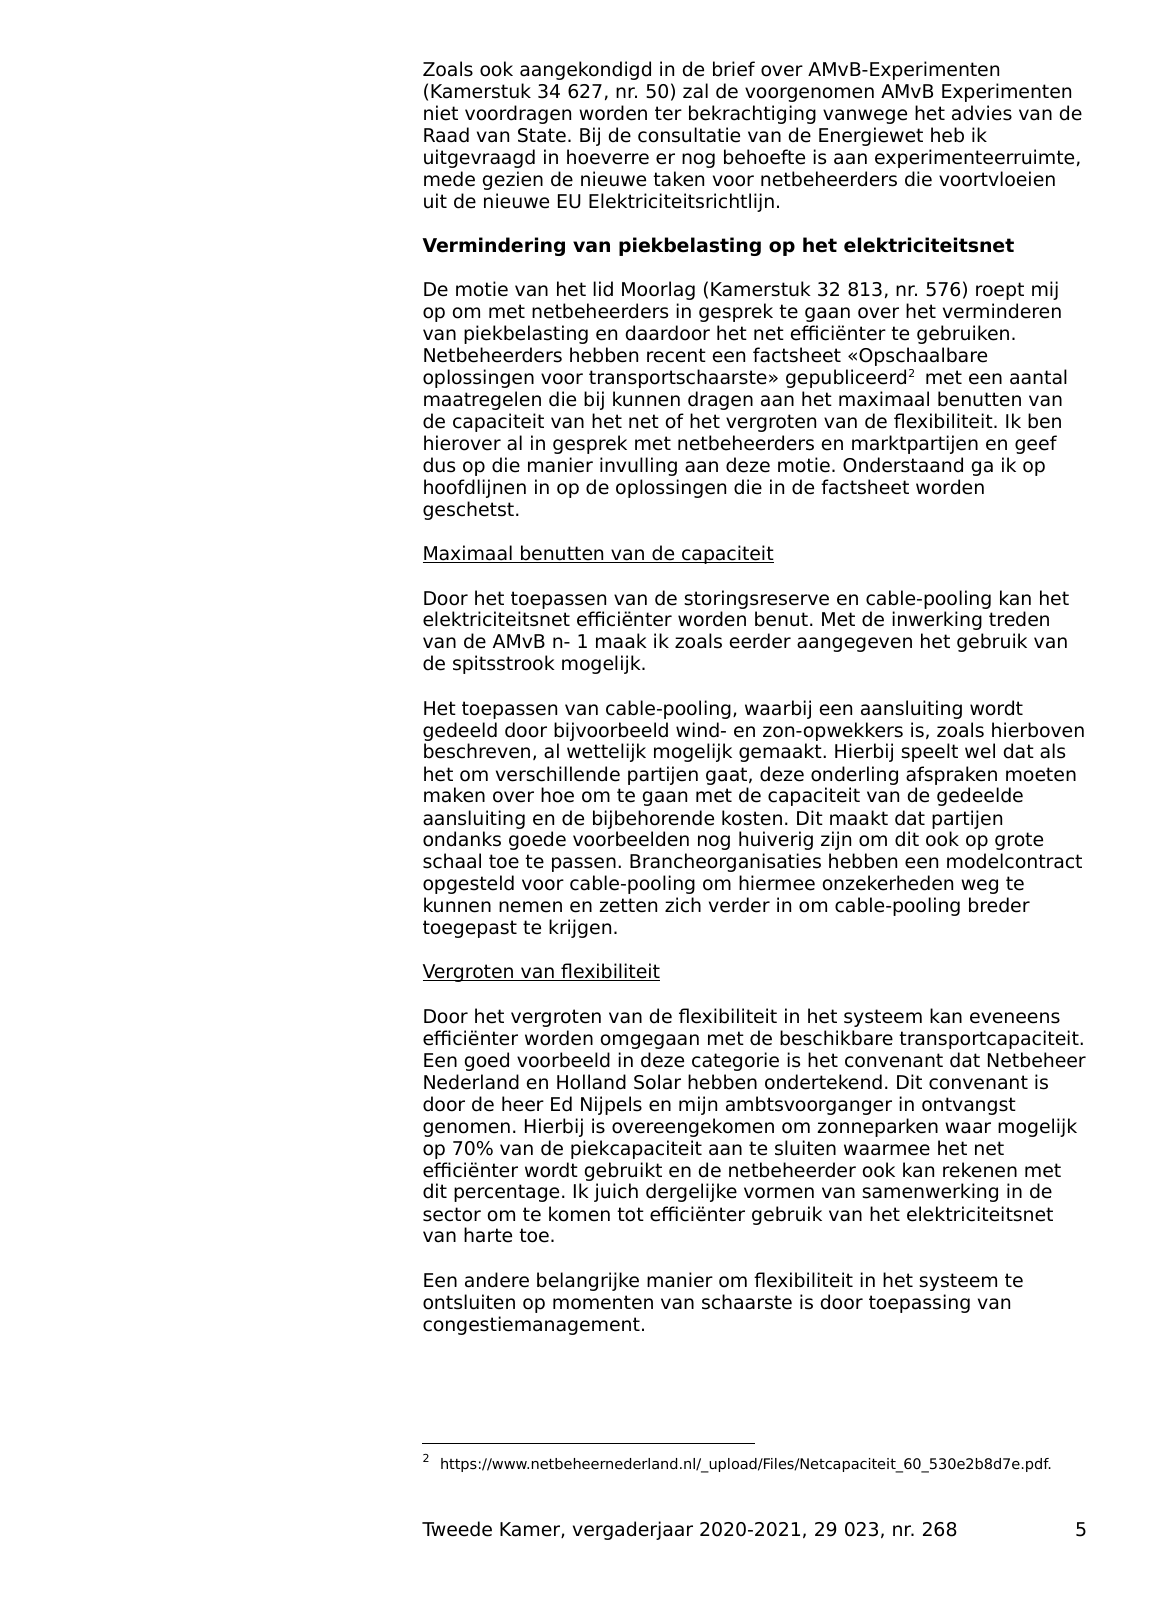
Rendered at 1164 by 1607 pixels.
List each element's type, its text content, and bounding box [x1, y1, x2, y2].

text Het toepassen van cable-pooling, waarbij een aansluiting wordt gedeeld door bijvoorbeeld wind- en zon-opwekkers is, zoals hierboven beschreven, al wettelijk mogelijk gemaakt. Hierbij speelt wel dat als het om verschillende partijen gaat, deze onderling afspraken moeten maken over hoe om te gaan met de capaciteit van de gedeelde aansluiting en de bijbehorende kosten. Dit maakt dat partijen ondanks goede voorbeelden nog huiverig zijn om dit ook op grote schaal toe te passen. Brancheorganisaties hebben een modelcontract opgesteld voor cable-pooling om hiermee onzekerheden weg te kunnen nemen en zetten zich verder in om cable-pooling breder toegepast te krijgen. [422, 697, 1087, 939]
subtitle Vermindering van piekbelasting op het elektriciteitsnet [422, 235, 1087, 257]
text https://www.netbeheernederland.nl/_upload/Files/Netcapaciteit_60_530e2b8d7e.pdf. [422, 1452, 1087, 1474]
subtitle Vergroten van flexibiliteit [422, 961, 1087, 983]
text De motie van het lid Moorlag (Kamerstuk 32 813, nr. 576) roept mij op om met netbeheerders in gesprek te gaan over het verminderen van piekbelasting en daardoor het net efficiënter te gebruiken. Netbeheerders hebben recent een factsheet «Opschaalbare oplossingen voor transportschaarste» gepubliceerd met een aantal maatregelen die bij kunnen dragen aan het maximaal benutten van de capaciteit van het net of het vergroten van de flexibiliteit. Ik ben hierover al in gesprek met netbeheerders en marktpartijen en geef dus op die manier invulling aan deze motie. Onderstaand ga ik op hoofdlijnen in op de oplossingen die in de factsheet worden geschetst. [422, 279, 1087, 521]
subtitle Maximaal benutten van de capaciteit [422, 543, 1087, 565]
text Zoals ook aangekondigd in de brief over AMvB-Experimenten (Kamerstuk 34 627, nr. 50) zal de voorgenomen AMvB Experimenten niet voordragen worden ter bekrachtiging vanwege het advies van de Raad van State. Bij de consultatie van de Energiewet heb ik uitgevraagd in hoeverre er nog behoefte is aan experimenteerruimte, mede gezien de nieuwe taken voor netbeheerders die voortvloeien uit de nieuwe EU Elektriciteitsrichtlijn. [422, 59, 1087, 213]
text Door het vergroten van de flexibiliteit in het systeem kan eveneens efficiënter worden omgegaan met de beschikbare transportcapaciteit. Een goed voorbeeld in deze categorie is het convenant dat Netbeheer Nederland en Holland Solar hebben ondertekend. Dit convenant is door de heer Ed Nijpels en mijn ambtsvoorganger in ontvangst genomen. Hierbij is overeengekomen om zonneparken waar mogelijk op 70% van de piekcapaciteit aan te sluiten waarmee het net efficiënter wordt gebruikt en de netbeheerder ook kan rekenen met dit percentage. Ik juich dergelijke vormen van samenwerking in de sector om te komen tot efficiënter gebruik van het elektriciteitsnet van harte toe. [422, 1006, 1087, 1247]
text Een andere belangrijke manier om flexibiliteit in het systeem te ontsluiten op momenten van schaarste is door toepassing van congestiemanagement. [422, 1269, 1087, 1336]
text Door het toepassen van de storingsreserve en cable-pooling kan het elektriciteitsnet efficiënter worden benut. Met de inwerking treden van de AMvB n- 1 maak ik zoals eerder aangegeven het gebruik van de spitsstrook mogelijk. [422, 587, 1087, 675]
